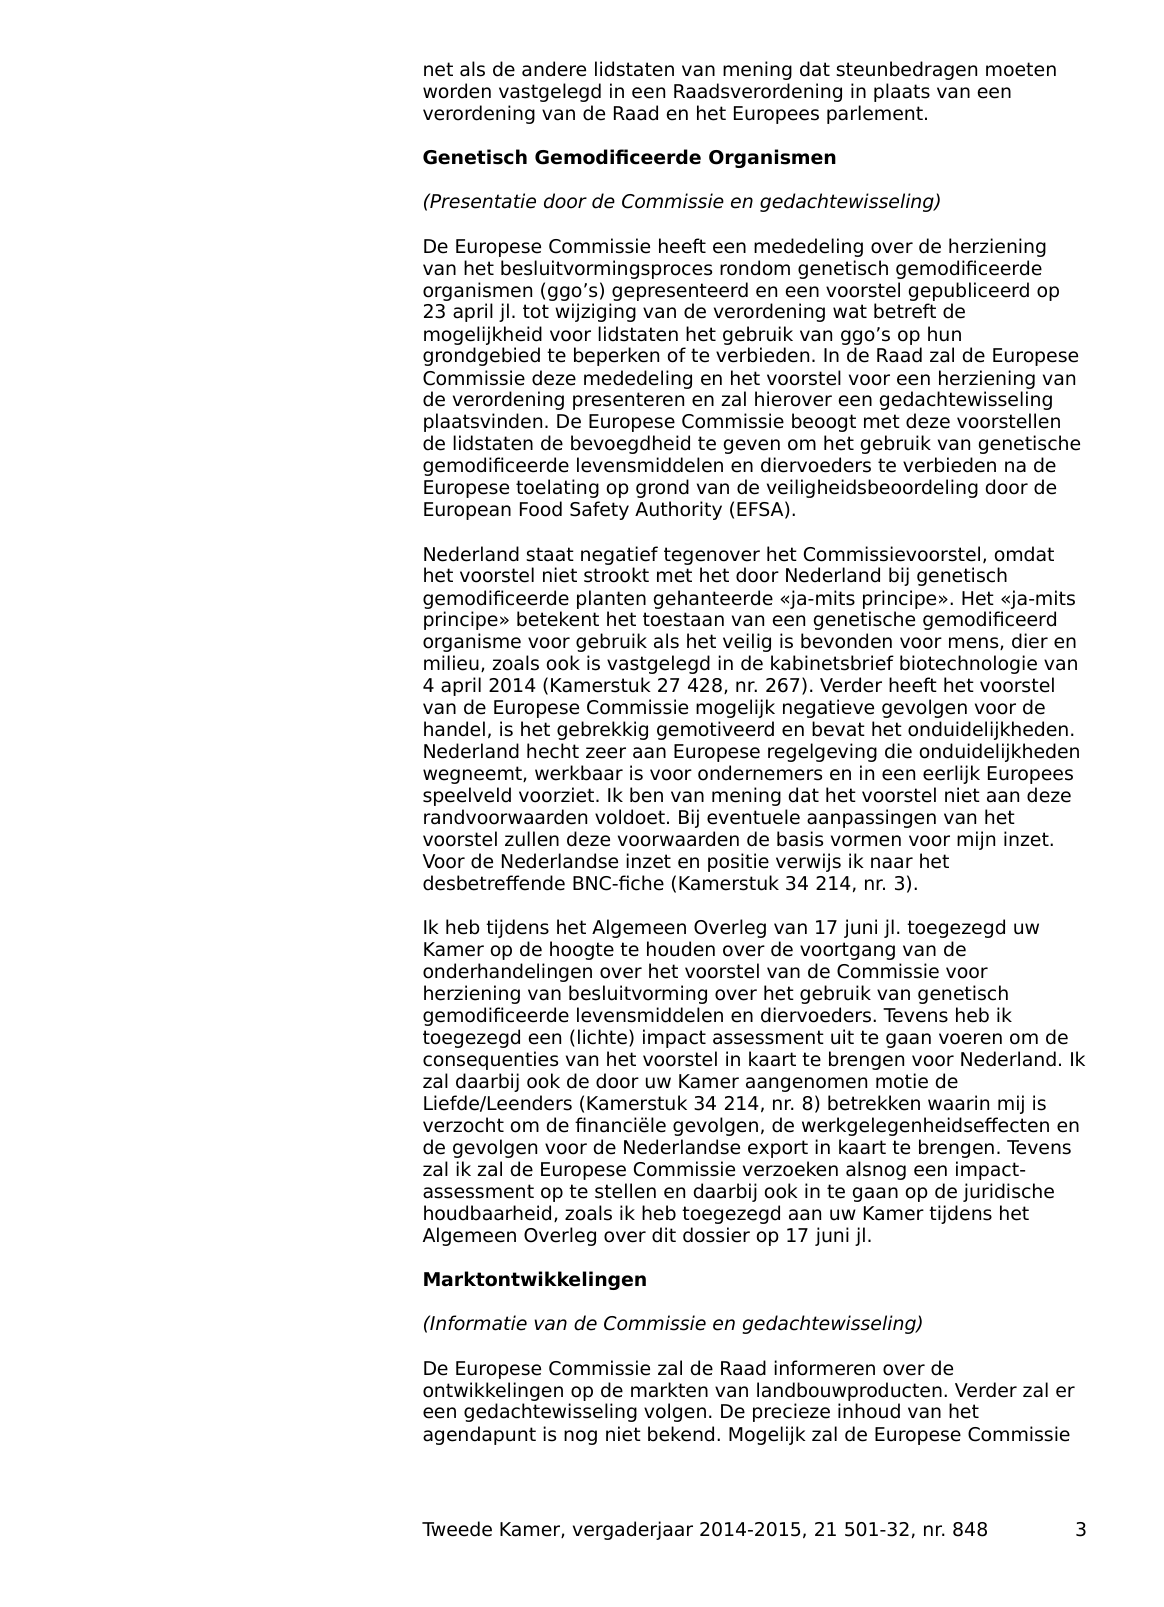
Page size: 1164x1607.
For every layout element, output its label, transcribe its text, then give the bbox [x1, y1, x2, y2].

text (Informatie van de Commissie en gedachtewisseling) [422, 1313, 1087, 1335]
text (Presentatie door de Commissie en gedachtewisseling) [422, 191, 1087, 213]
text Ik heb tijdens het Algemeen Overleg van 17 juni jl. toegezegd uw Kamer op de hoogte te houden over de voortgang van de onderhandelingen over het voorstel van de Commissie voor herziening van besluitvorming over het gebruik van genetisch gemodificeerde levensmiddelen en diervoeders. Tevens heb ik toegezegd een (lichte) impact assessment uit te gaan voeren om de consequenties van het voorstel in kaart te brengen voor Nederland. Ik zal daarbij ook de door uw Kamer aangenomen motie de Liefde/Leenders (Kamerstuk 34 214, nr. 8) betrekken waarin mij is verzocht om de financiële gevolgen, de werkgelegenheidseffecten en de gevolgen voor de Nederlandse export in kaart te brengen. Tevens zal ik zal de Europese Commissie verzoeken alsnog een impact-assessment op te stellen en daarbij ook in te gaan op de juridische houdbaarheid, zoals ik heb toegezegd aan uw Kamer tijdens het Algemeen Overleg over dit dossier op 17 juni jl. [422, 917, 1087, 1247]
text Nederland staat negatief tegenover het Commissievoorstel, omdat het voorstel niet strookt met het door Nederland bij genetisch gemodificeerde planten gehanteerde «ja-mits principe». Het «ja-mits principe» betekent het toestaan van een genetische gemodificeerd organisme voor gebruik als het veilig is bevonden voor mens, dier en milieu, zoals ook is vastgelegd in de kabinetsbrief biotechnologie van 4 april 2014 (Kamerstuk 27 428, nr. 267). Verder heeft het voorstel van de Europese Commissie mogelijk negatieve gevolgen voor de handel, is het gebrekkig gemotiveerd en bevat het onduidelijkheden. [422, 543, 1087, 741]
subtitle Genetisch Gemodificeerde Organismen [422, 147, 1087, 169]
text De Europese Commissie zal de Raad informeren over de ontwikkelingen op de markten van landbouwproducten. Verder zal er een gedachtewisseling volgen. De precieze inhoud van het agendapunt is nog niet bekend. Mogelijk zal de Europese Commissie [422, 1357, 1087, 1445]
text net als de andere lidstaten van mening dat steunbedragen moeten worden vastgelegd in een Raadsverordening in plaats van een verordening van de Raad en het Europees parlement. [422, 59, 1087, 125]
text De Europese Commissie heeft een mededeling over de herziening van het besluitvormingsproces rondom genetisch gemodificeerde organismen (ggo’s) gepresenteerd en een voorstel gepubliceerd op 23 april jl. tot wijziging van de verordening wat betreft de mogelijkheid voor lidstaten het gebruik van ggo’s op hun grondgebied te beperken of te verbieden. In de Raad zal de Europese Commissie deze mededeling en het voorstel voor een herziening van de verordening presenteren en zal hierover een gedachtewisseling plaatsvinden. De Europese Commissie beoogt met deze voorstellen de lidstaten de bevoegdheid te geven om het gebruik van genetische gemodificeerde levensmiddelen en diervoeders te verbieden na de Europese toelating op grond van de veiligheidsbeoordeling door de European Food Safety Authority (EFSA). [422, 236, 1087, 521]
text Nederland hecht zeer aan Europese regelgeving die onduidelijkheden wegneemt, werkbaar is voor ondernemers en in een eerlijk Europees speelveld voorziet. Ik ben van mening dat het voorstel niet aan deze randvoorwaarden voldoet. Bij eventuele aanpassingen van het voorstel zullen deze voorwaarden de basis vormen voor mijn inzet. Voor de Nederlandse inzet en positie verwijs ik naar het desbetreffende BNC-fiche (Kamerstuk 34 214, nr. 3). [422, 741, 1087, 895]
subtitle Marktontwikkelingen [422, 1269, 1087, 1291]
